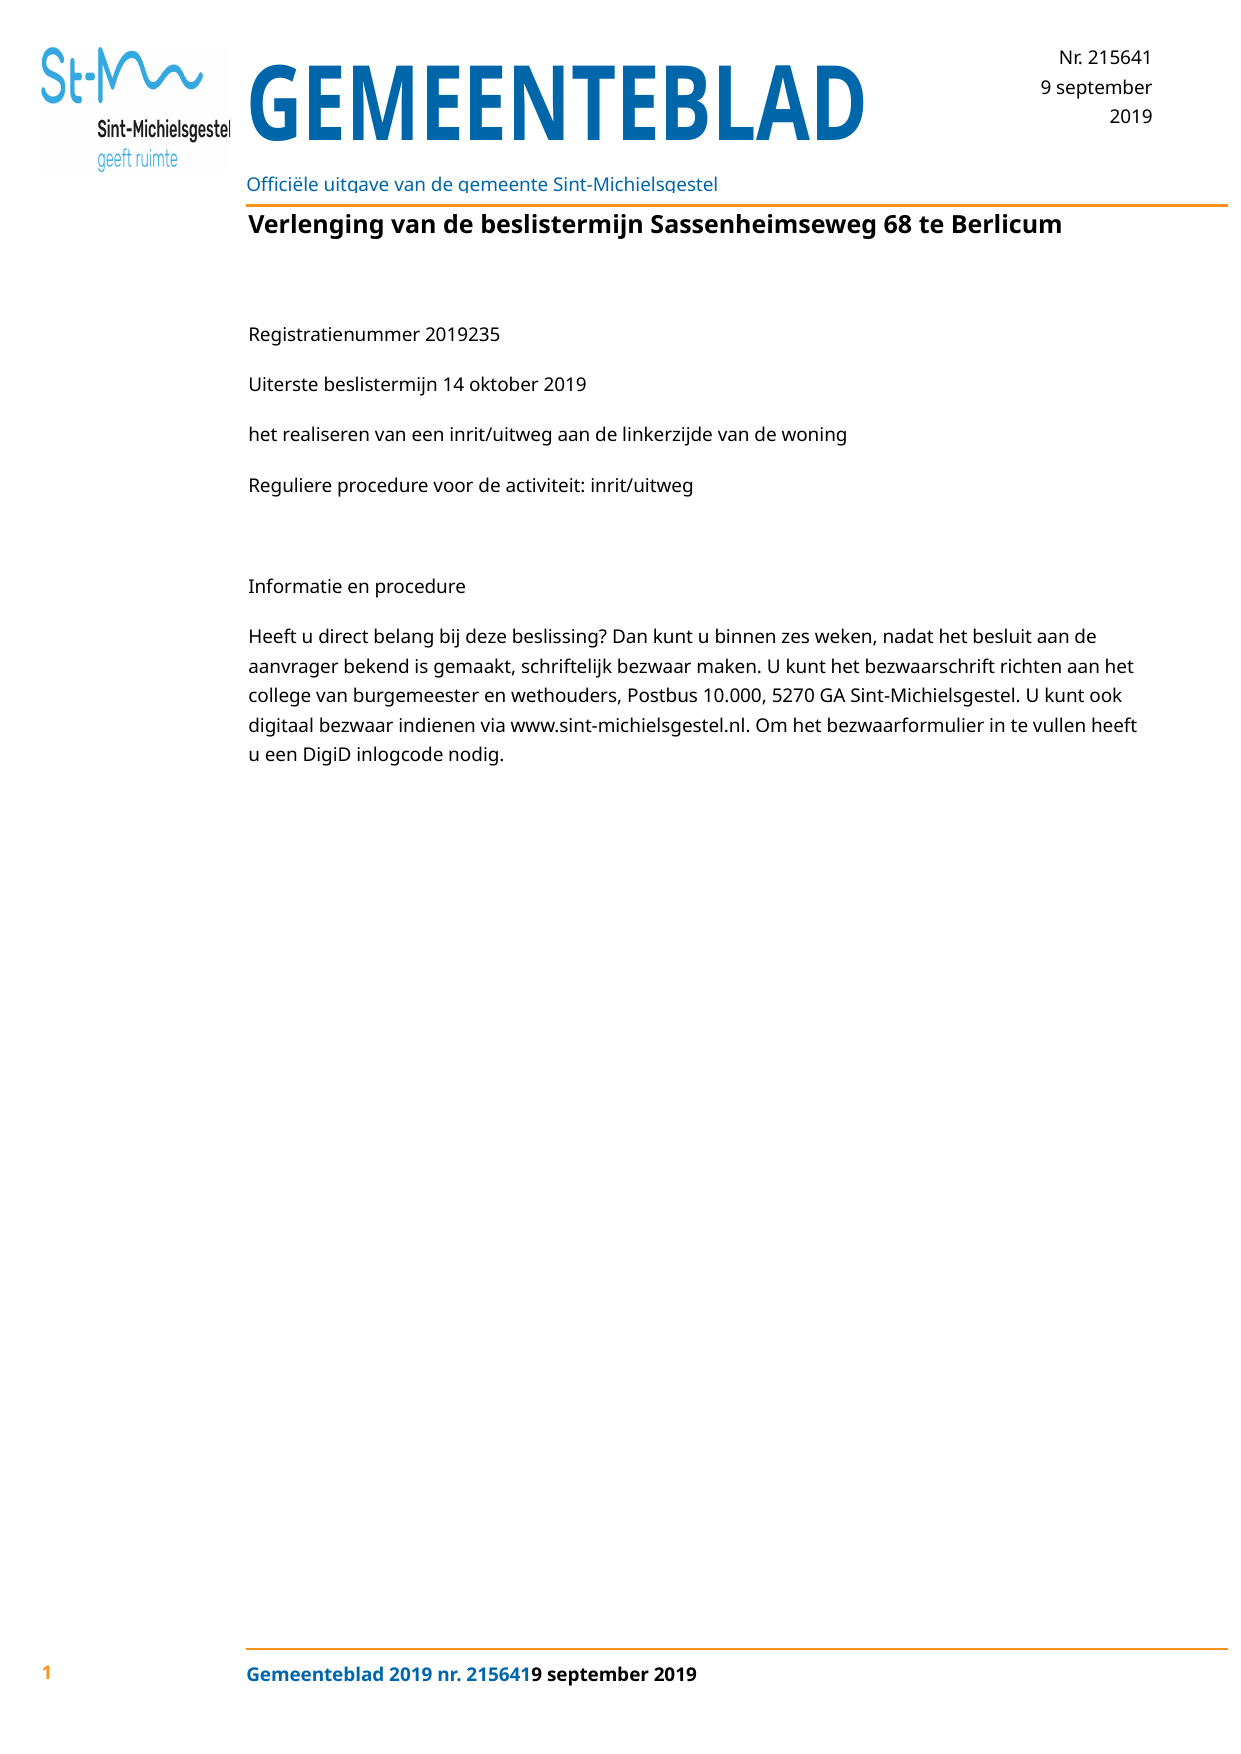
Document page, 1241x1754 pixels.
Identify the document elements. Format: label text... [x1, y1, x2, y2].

text Informatie en procedure [248, 573, 1152, 598]
text Heeft u direct belang bij deze beslissing? Dan kunt u binnen zes weken, nadat het besluit aan de aanvrager bekend is gemaakt, schriftelijk bezwaar maken. U kunt het bezwaarschrift richten aan het college van burgemeester en wethouders, Postbus 10.000, 5270 GA Sint-Michielsgestel. U kunt ook digitaal bezwaar indienen via www.sint-michielsgestel.nl. Om het bezwaarformulier in te vullen heeft u een DigiD inlogcode nodig. [248, 623, 1152, 767]
picture [41, 47, 231, 172]
text Verlenging van de beslistermijn Sassenheimseweg 68 te Berlicum [248, 207, 1152, 241]
text Reguliere procedure voor de activiteit: inrit/uitweg [248, 472, 1152, 498]
text Registratienummer 2019235 [248, 321, 1152, 346]
text het realiseren van een inrit/uitweg aan de linkerzijde van de woning [248, 422, 1152, 447]
text Uiterste beslistermijn 14 oktober 2019 [248, 371, 1152, 397]
